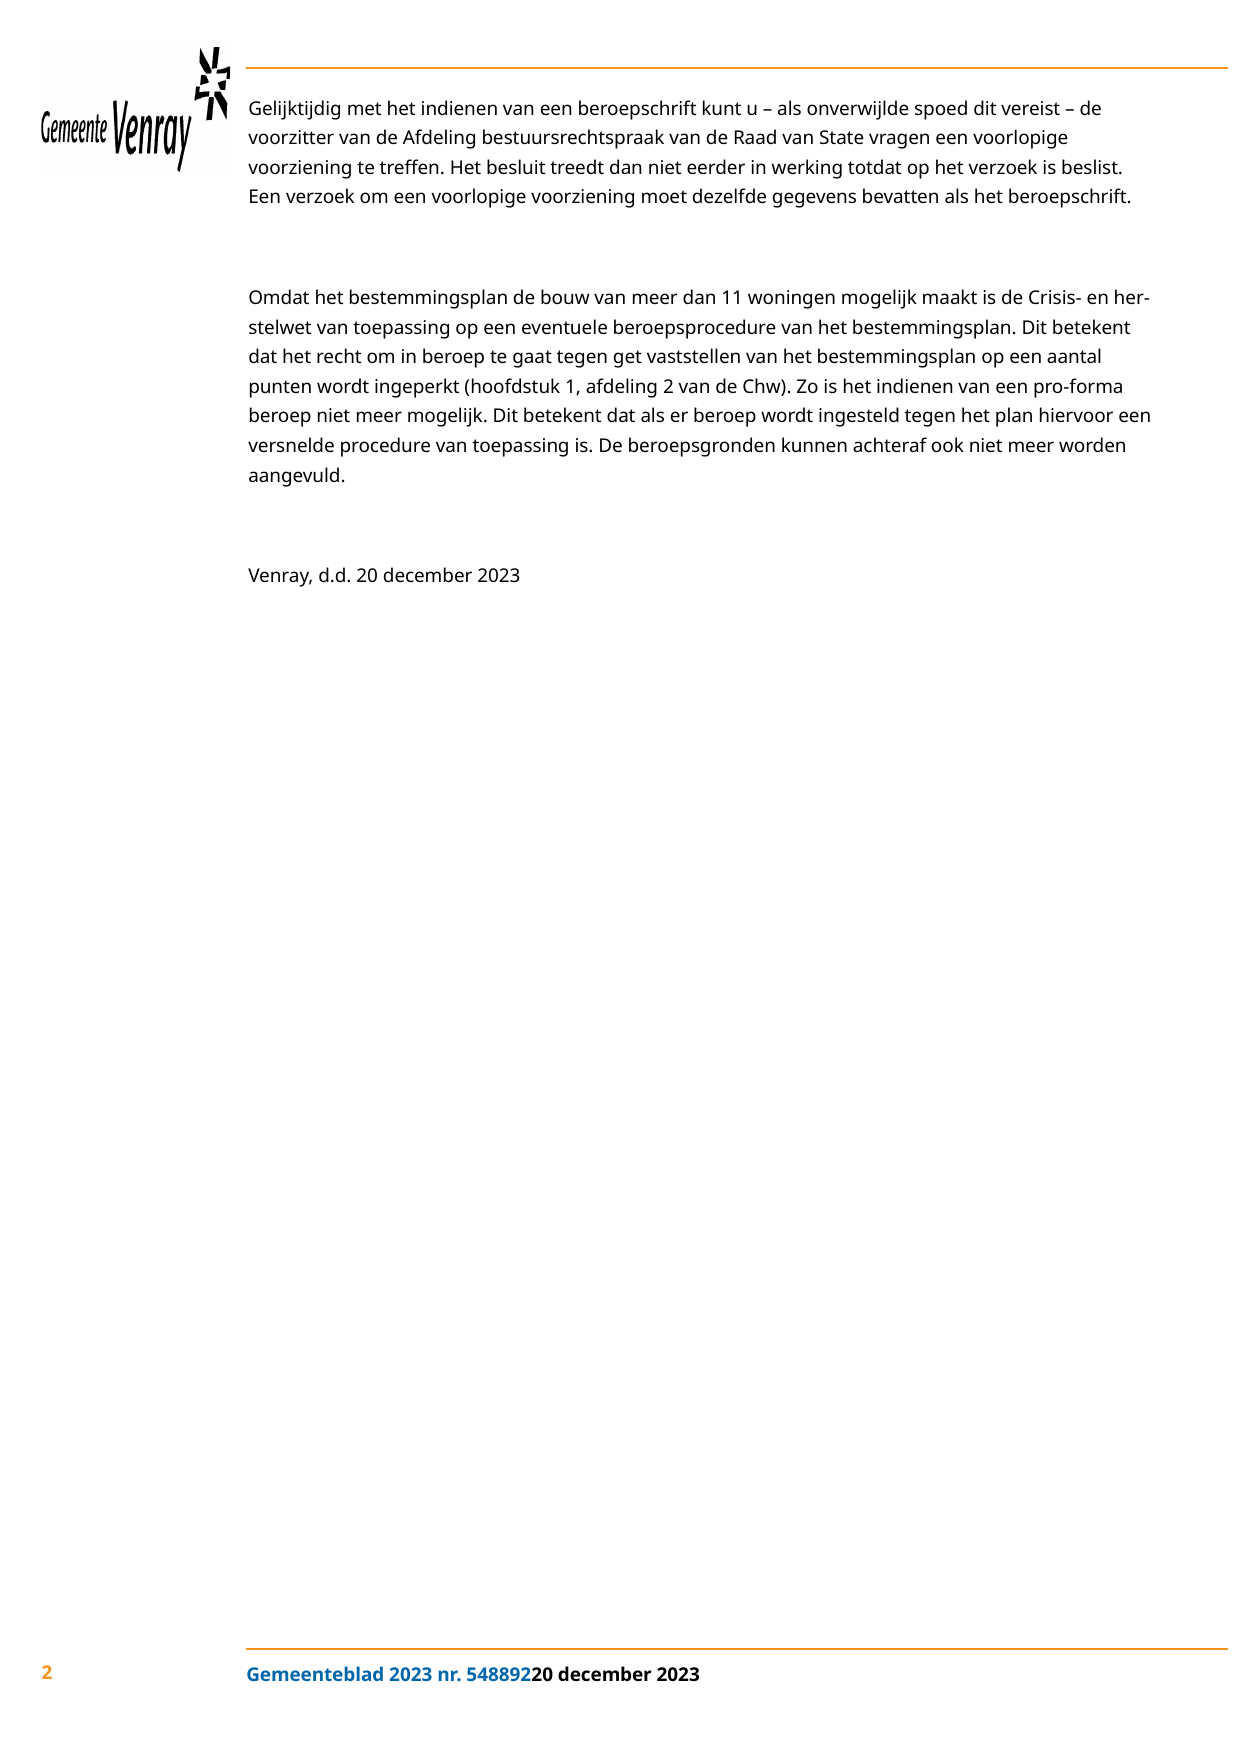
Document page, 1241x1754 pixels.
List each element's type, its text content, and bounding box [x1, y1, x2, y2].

text Gelijktijdig met het indienen van een beroepschrift kunt u – als onverwijlde spoed dit vereist – de voorzitter van de Afdeling bestuursrechtspraak van de Raad van State vragen een voorlopige voorziening te treffen. Het besluit treedt dan niet eerder in werking totdat op het verzoek is beslist. Een verzoek om een voorlopige voorziening moet dezelfde gegevens bevatten als het beroepschrift. [248, 95, 1152, 209]
text Omdat het bestemmingsplan de bouw van meer dan 11 woningen mogelijk maakt is de Crisis- en her- stelwet van toepassing op een eventuele beroepsprocedure van het bestemmingsplan. Dit betekent dat het recht om in beroep te gaat tegen get vaststellen van het bestemmingsplan op een aantal punten wordt ingeperkt (hoofdstuk 1, afdeling 2 van de Chw). Zo is het indienen van een pro-forma beroep niet meer mogelijk. Dit betekent dat als er beroep wordt ingesteld tegen het plan hiervoor een versnelde procedure van toepassing is. De beroepsgronden kunnen achteraf ook niet meer worden aangevuld. [248, 284, 1152, 488]
picture [41, 47, 231, 172]
text Venray, d.d. 20 december 2023 [248, 563, 1152, 588]
